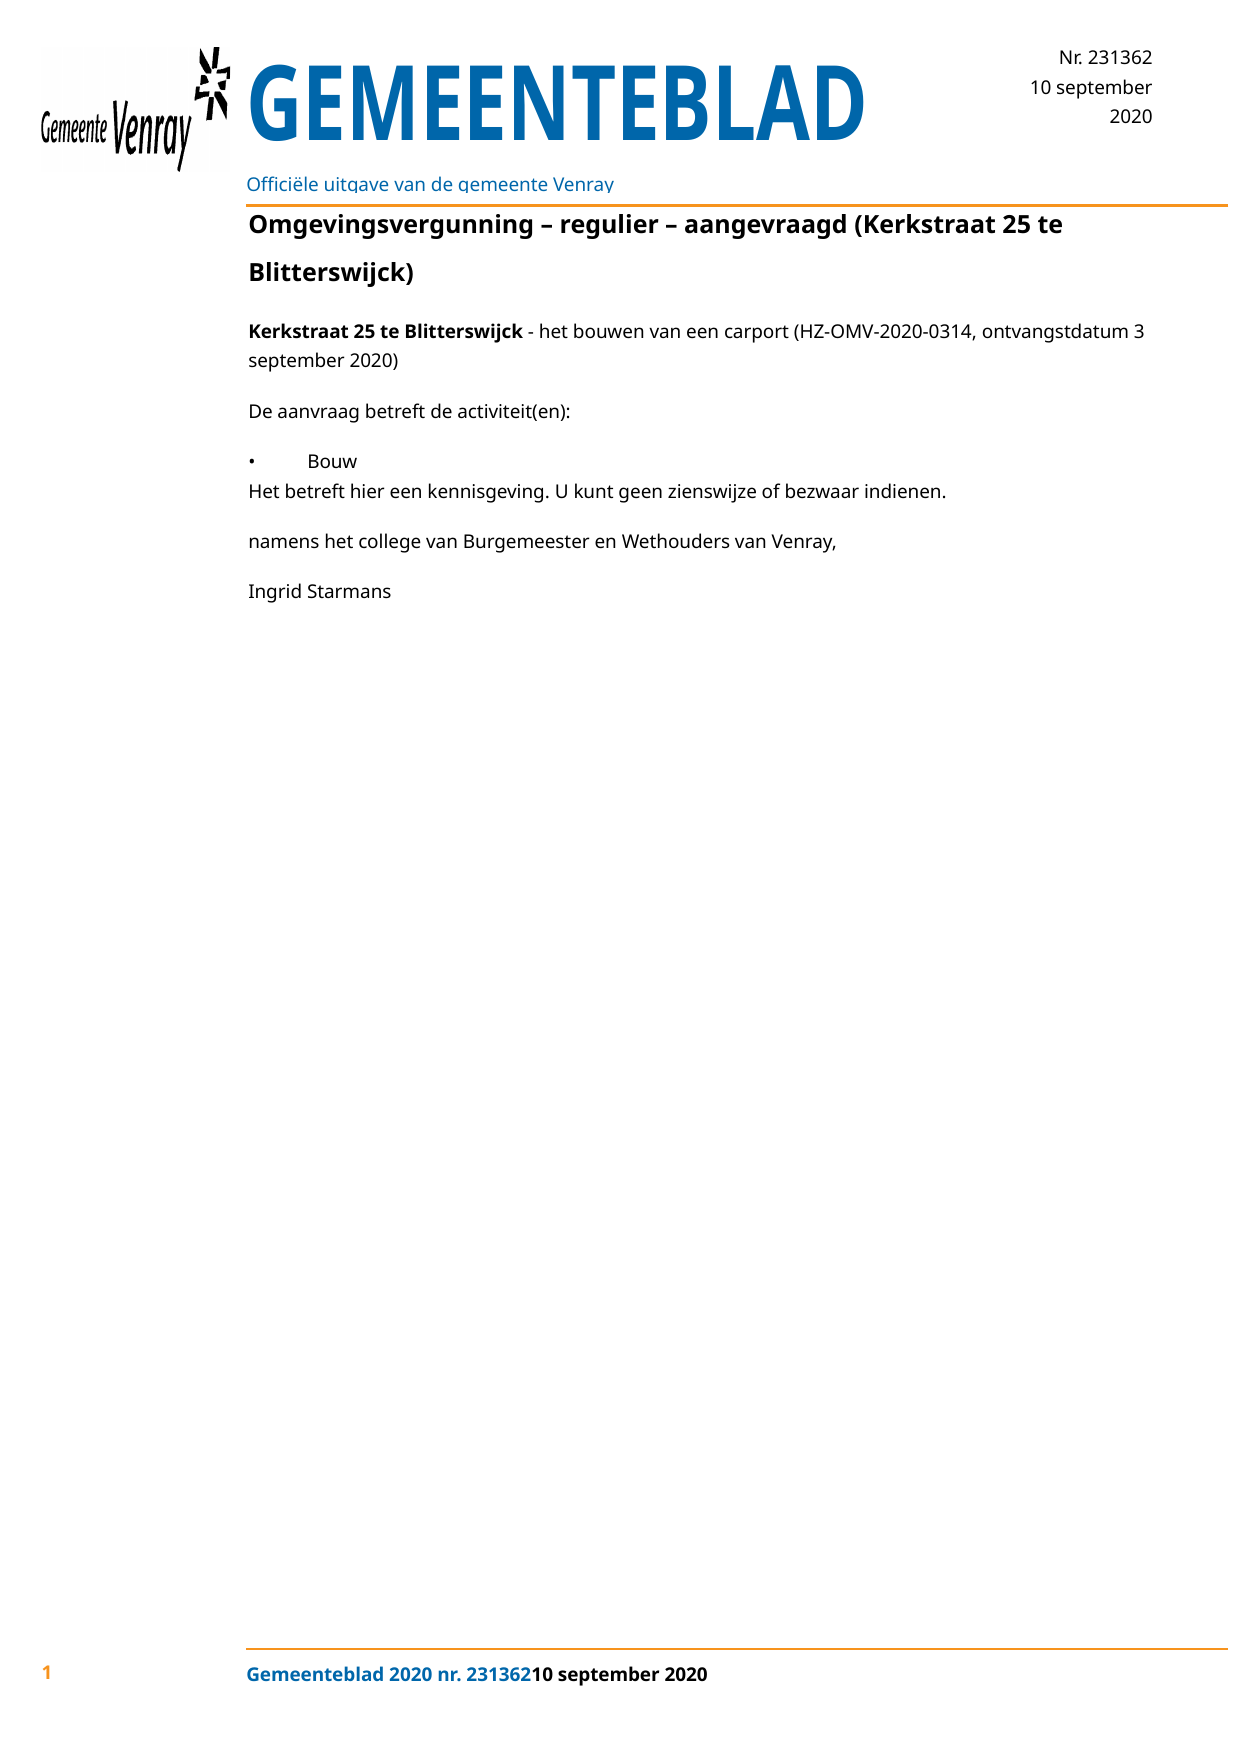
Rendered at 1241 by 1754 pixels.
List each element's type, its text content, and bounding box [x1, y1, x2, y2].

text Omgevingsvergunning – regulier – aangevraagd (Kerkstraat 25 te Blitterswijck) [248, 207, 1152, 288]
list Bouw [248, 448, 1152, 474]
text De aanvraag betreft de activiteit(en): [248, 398, 1152, 424]
text Ingrid Starmans [248, 579, 1152, 604]
text Het betreft hier een kennisgeving. U kunt geen zienswijze of bezwaar indienen. [248, 478, 1152, 504]
text namens het college van Burgemeester en Wethouders van Venray, [248, 528, 1152, 554]
picture [41, 47, 231, 172]
text Kerkstraat 25 te Blitterswijck - het bouwen van een carport (HZ-OMV-2020-0314, ontvangstdatum 3 september 2020) [248, 318, 1152, 373]
